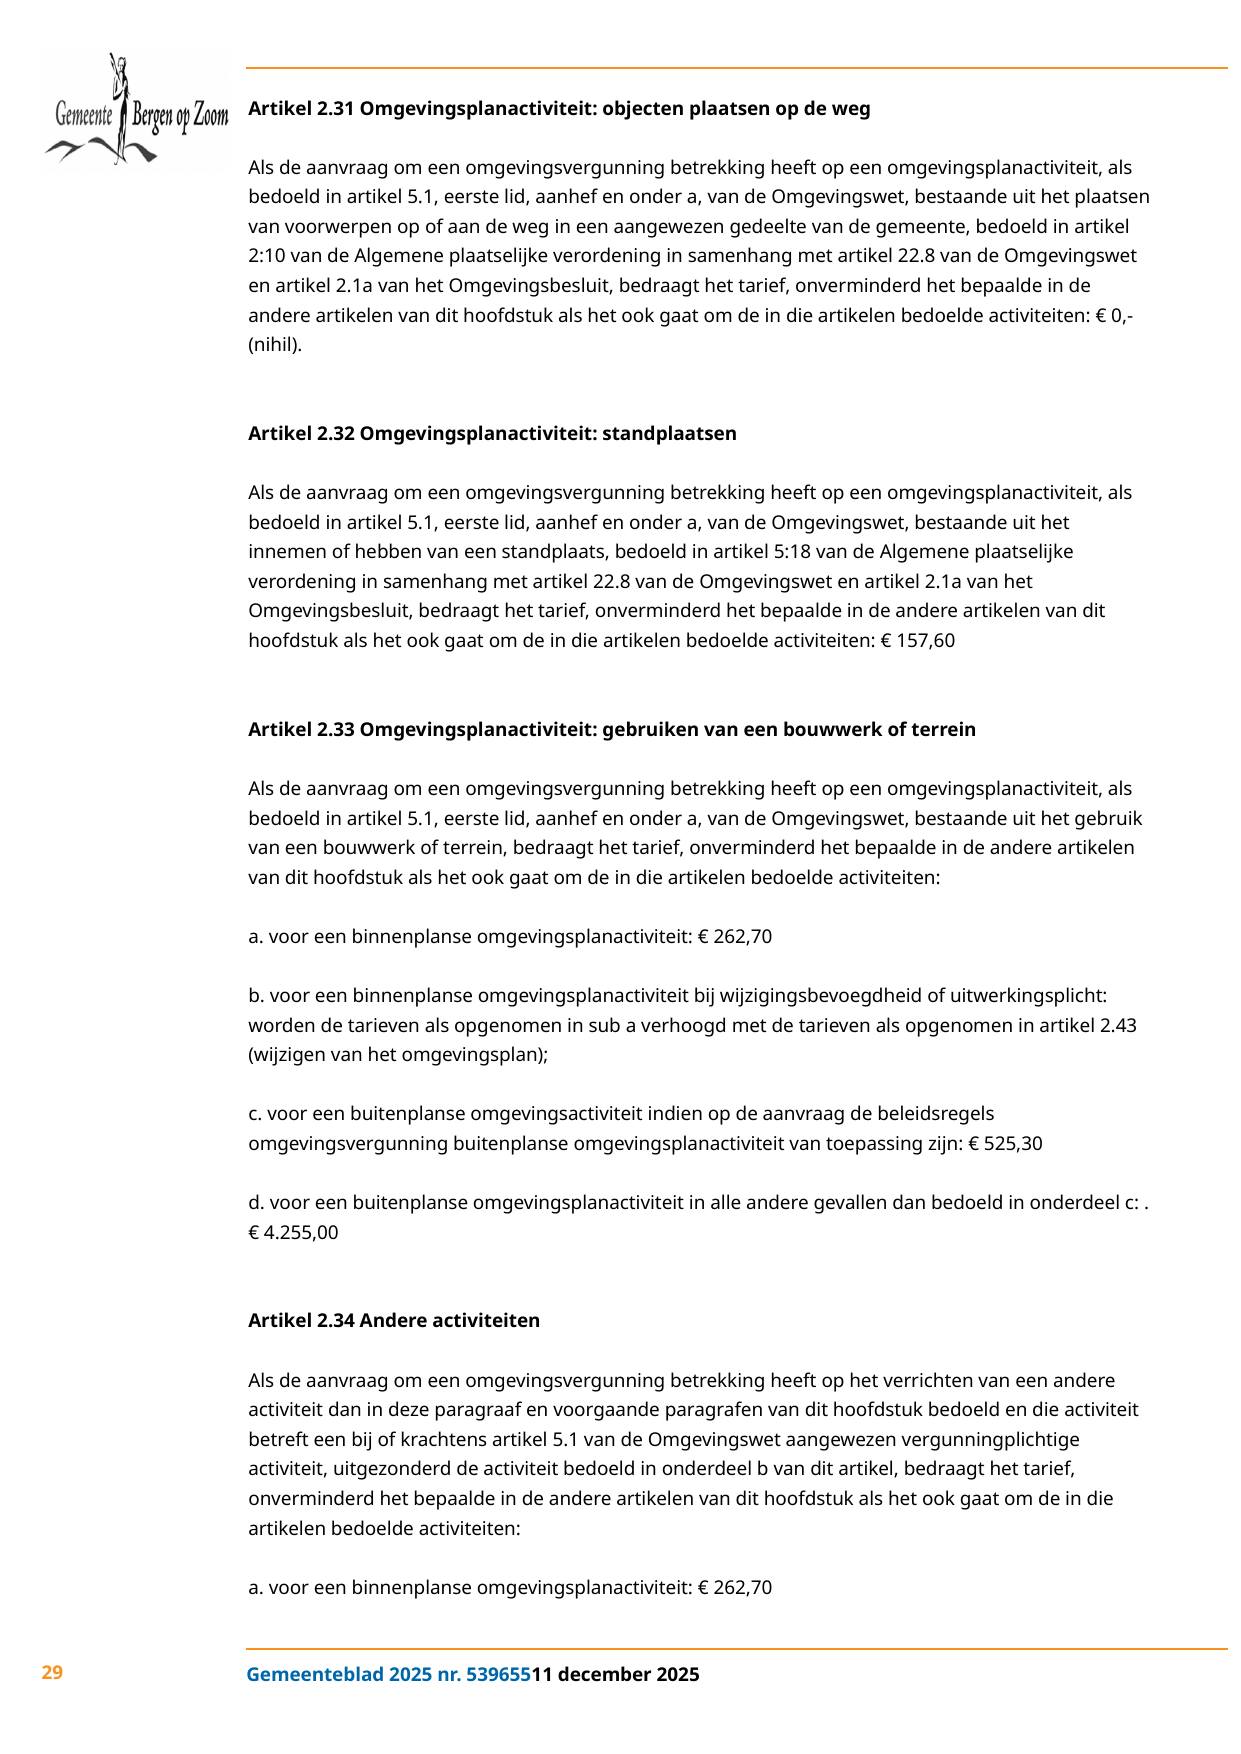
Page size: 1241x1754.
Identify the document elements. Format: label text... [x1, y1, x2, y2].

text Artikel 2.31 Omgevingsplanactiviteit: objecten plaatsen op de weg [248, 95, 1152, 121]
text d. voor een buitenplanse omgevingsplanactiviteit in alle andere gevallen dan bedoeld in onderdeel c: . € 4.255,00 [248, 1189, 1152, 1245]
text a. voor een binnenplanse omgevingsplanactiviteit: € 262,70 [248, 923, 1152, 949]
text Als de aanvraag om een omgevingsvergunning betrekking heeft op het verrichten van een andere activiteit dan in deze paragraaf en voorgaande paragrafen van dit hoofdstuk bedoeld en die activiteit betreft een bij of krachtens artikel 5.1 van de Omgevingswet aangewezen vergunningplichtige activiteit, uitgezonderd de activiteit bedoeld in onderdeel b van dit artikel, bedraagt het tarief, onverminderd het bepaalde in de andere artikelen van dit hoofdstuk als het ook gaat om de in die artikelen bedoelde activiteiten: [248, 1367, 1152, 1541]
text Artikel 2.34 Andere activiteiten [248, 1308, 1152, 1333]
text b. voor een binnenplanse omgevingsplanactiviteit bij wijzigingsbevoegdheid of uitwerkingsplicht: worden de tarieven als opgenomen in sub a verhoogd met de tarieven als opgenomen in artikel 2.43 (wijzigen van het omgevingsplan); [248, 982, 1152, 1067]
text a. voor een binnenplanse omgevingsplanactiviteit: € 262,70 [248, 1574, 1152, 1600]
text Als de aanvraag om een omgevingsvergunning betrekking heeft op een omgevingsplanactiviteit, als bedoeld in artikel 5.1, eerste lid, aanhef en onder a, van de Omgevingswet, bestaande uit het gebruik van een bouwwerk of terrein, bedraagt het tarief, onverminderd het bepaalde in de andere artikelen van dit hoofdstuk als het ook gaat om de in die artikelen bedoelde activiteiten: [248, 775, 1152, 890]
picture [41, 47, 231, 172]
text Als de aanvraag om een omgevingsvergunning betrekking heeft op een omgevingsplanactiviteit, als bedoeld in artikel 5.1, eerste lid, aanhef en onder a, van de Omgevingswet, bestaande uit het innemen of hebben van een standplaats, bedoeld in artikel 5:18 van de Algemene plaatselijke verordening in samenhang met artikel 22.8 van de Omgevingswet en artikel 2.1a van het Omgevingsbesluit, bedraagt het tarief, onverminderd het bepaalde in de andere artikelen van dit hoofdstuk als het ook gaat om de in die artikelen bedoelde activiteiten: € 157,60 [248, 479, 1152, 653]
text Artikel 2.33 Omgevingsplanactiviteit: gebruiken van een bouwwerk of terrein [248, 716, 1152, 742]
text Als de aanvraag om een omgevingsvergunning betrekking heeft op een omgevingsplanactiviteit, als bedoeld in artikel 5.1, eerste lid, aanhef en onder a, van de Omgevingswet, bestaande uit het plaatsen van voorwerpen op of aan de weg in een aangewezen gedeelte van de gemeente, bedoeld in artikel 2:10 van de Algemene plaatselijke verordening in samenhang met artikel 22.8 van de Omgevingswet en artikel 2.1a van het Omgevingsbesluit, bedraagt het tarief, onverminderd het bepaalde in de andere artikelen van dit hoofdstuk als het ook gaat om de in die artikelen bedoelde activiteiten: € 0,- (nihil). [248, 154, 1152, 357]
text c. voor een buitenplanse omgevingsactiviteit indien op de aanvraag de beleidsregels omgevingsvergunning buitenplanse omgevingsplanactiviteit van toepassing zijn: € 525,30 [248, 1101, 1152, 1156]
text Artikel 2.32 Omgevingsplanactiviteit: standplaatsen [248, 420, 1152, 446]
